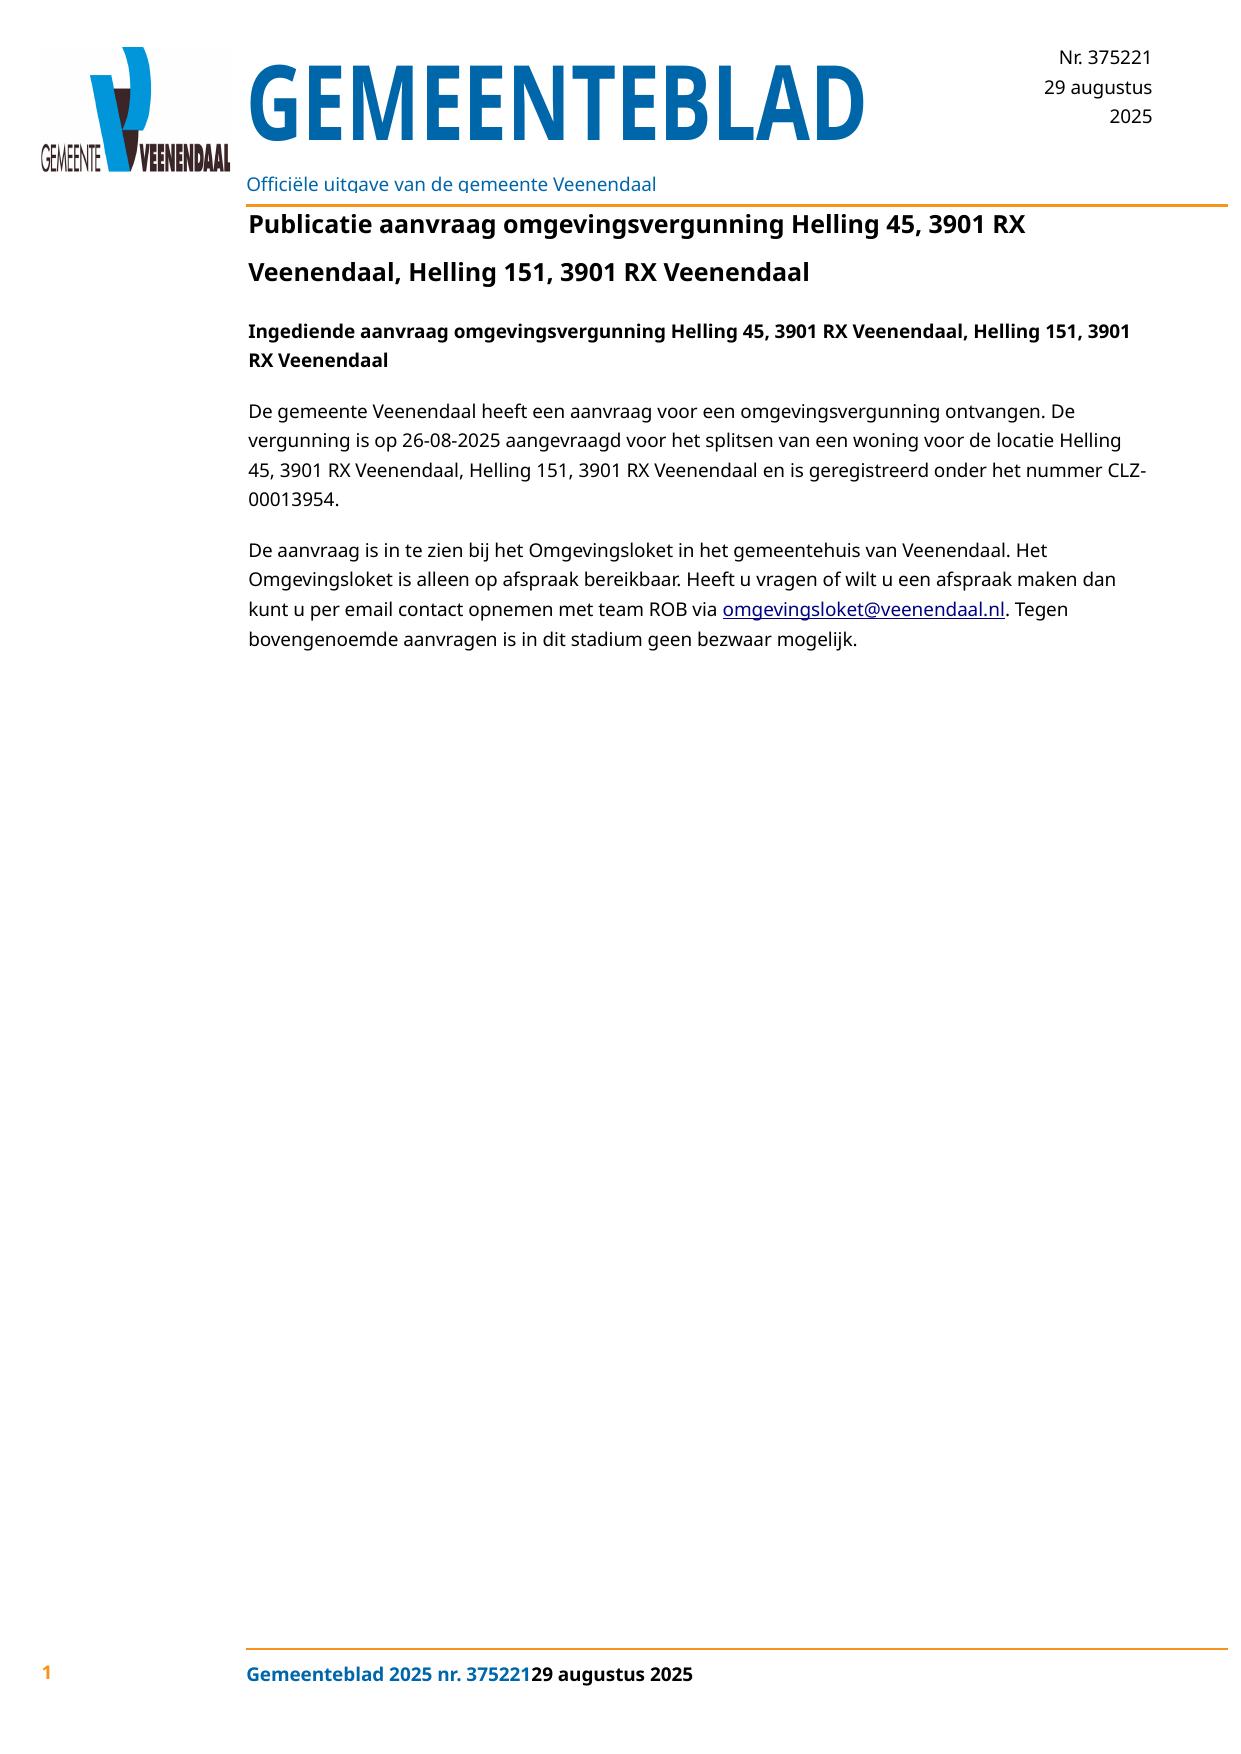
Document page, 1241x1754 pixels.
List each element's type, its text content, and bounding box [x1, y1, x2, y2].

text Ingediende aanvraag omgevingsvergunning Helling 45, 3901 RX Veenendaal, Helling 151, 3901 RX Veenendaal [248, 318, 1152, 373]
text De gemeente Veenendaal heeft een aanvraag voor een omgevingsvergunning ontvangen. De vergunning is op 26-08-2025 aangevraagd voor het splitsen van een woning voor de locatie Helling 45, 3901 RX Veenendaal, Helling 151, 3901 RX Veenendaal en is geregistreerd onder het nummer CLZ-00013954. [248, 398, 1152, 512]
text Publicatie aanvraag omgevingsvergunning Helling 45, 3901 RX Veenendaal, Helling 151, 3901 RX Veenendaal [248, 207, 1152, 288]
picture [123, 47, 231, 172]
text De aanvraag is in te zien bij het Omgevingsloket in het gemeentehuis van Veenendaal. Het Omgevingsloket is alleen op afspraak bereikbaar. Heeft u vragen of wilt u een afspraak maken dan kunt u per email contact opnemen met team ROB via omgevingsloket@veenendaal.nl. Tegen bovengenoemde aanvragen is in dit stadium geen bezwaar mogelijk. [248, 537, 1152, 652]
picture [41, 47, 130, 172]
